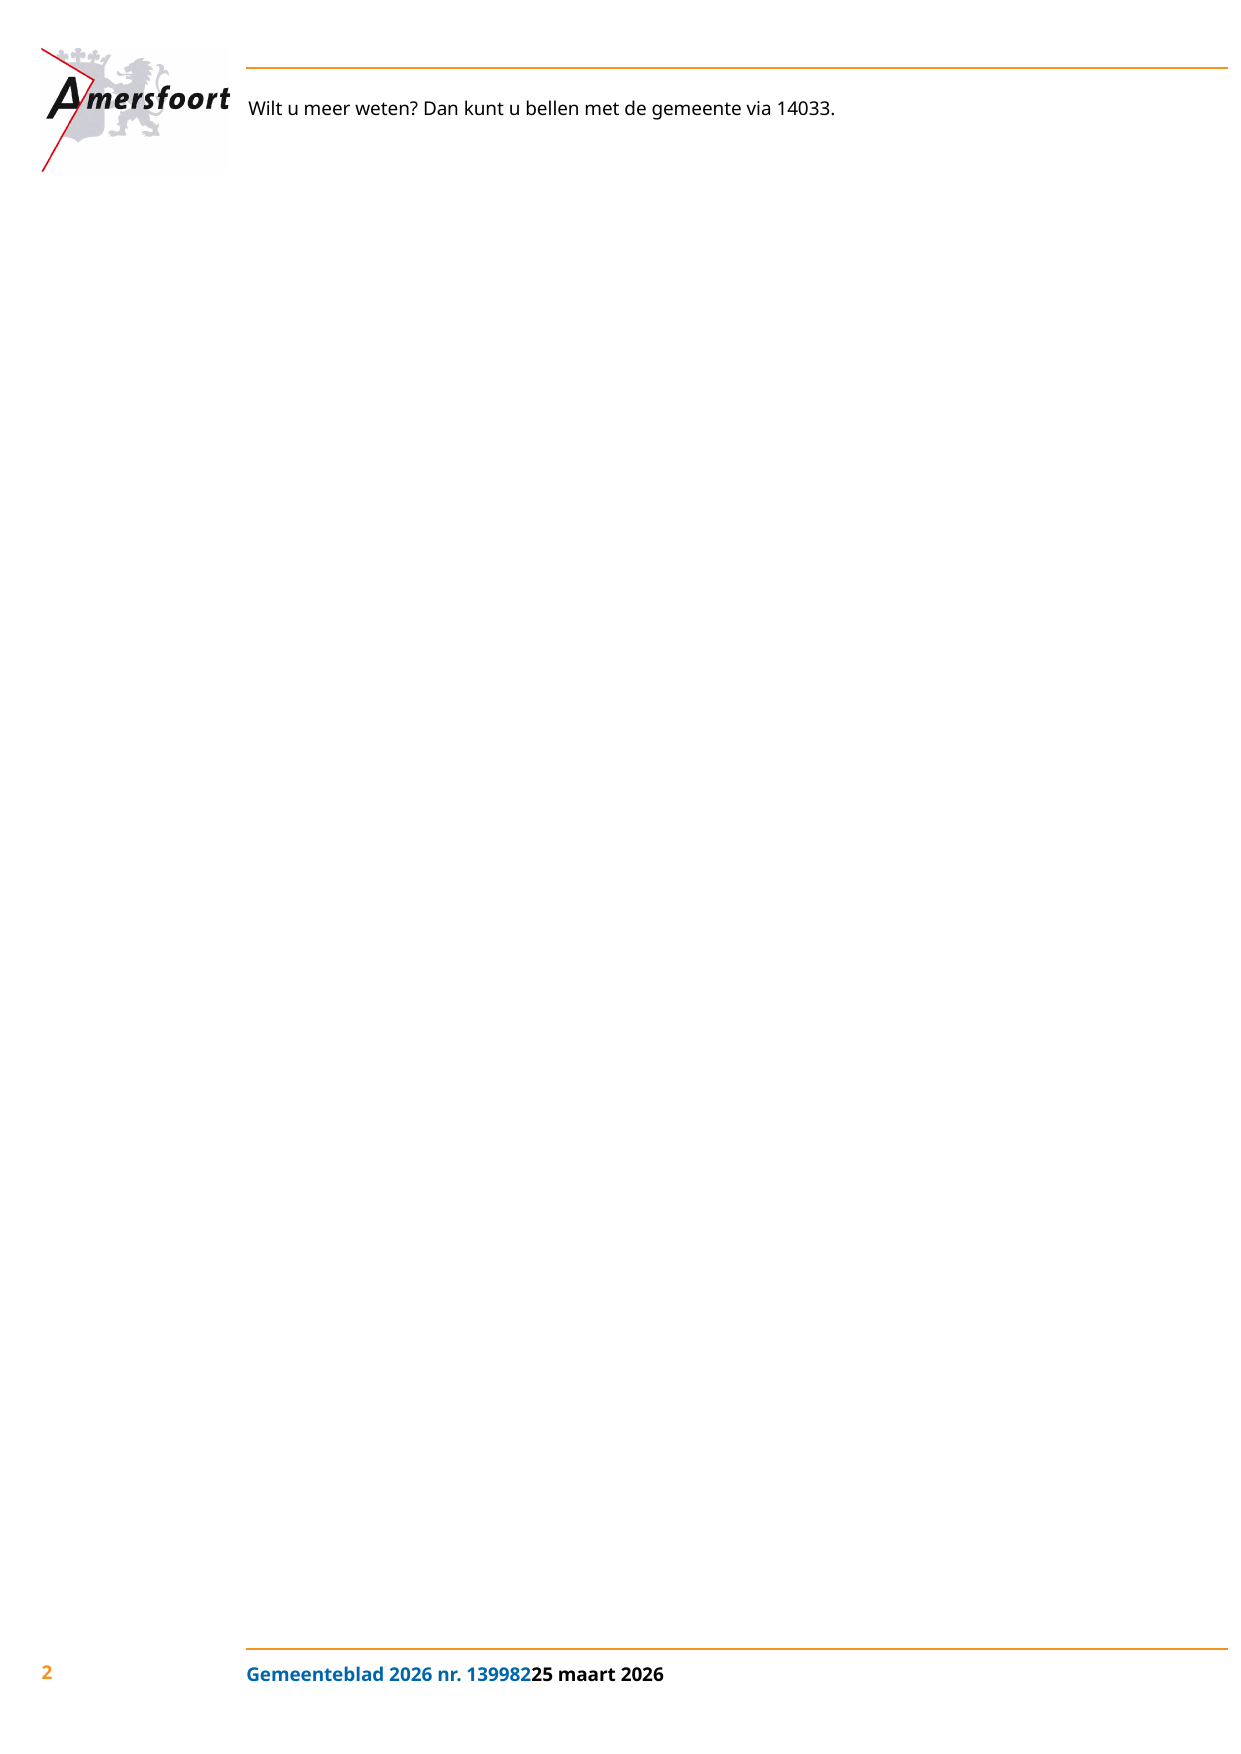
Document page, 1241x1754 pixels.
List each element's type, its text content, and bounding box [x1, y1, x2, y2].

text Wilt u meer weten? Dan kunt u bellen met de gemeente via 14033. [248, 95, 1152, 121]
picture [41, 47, 231, 172]
